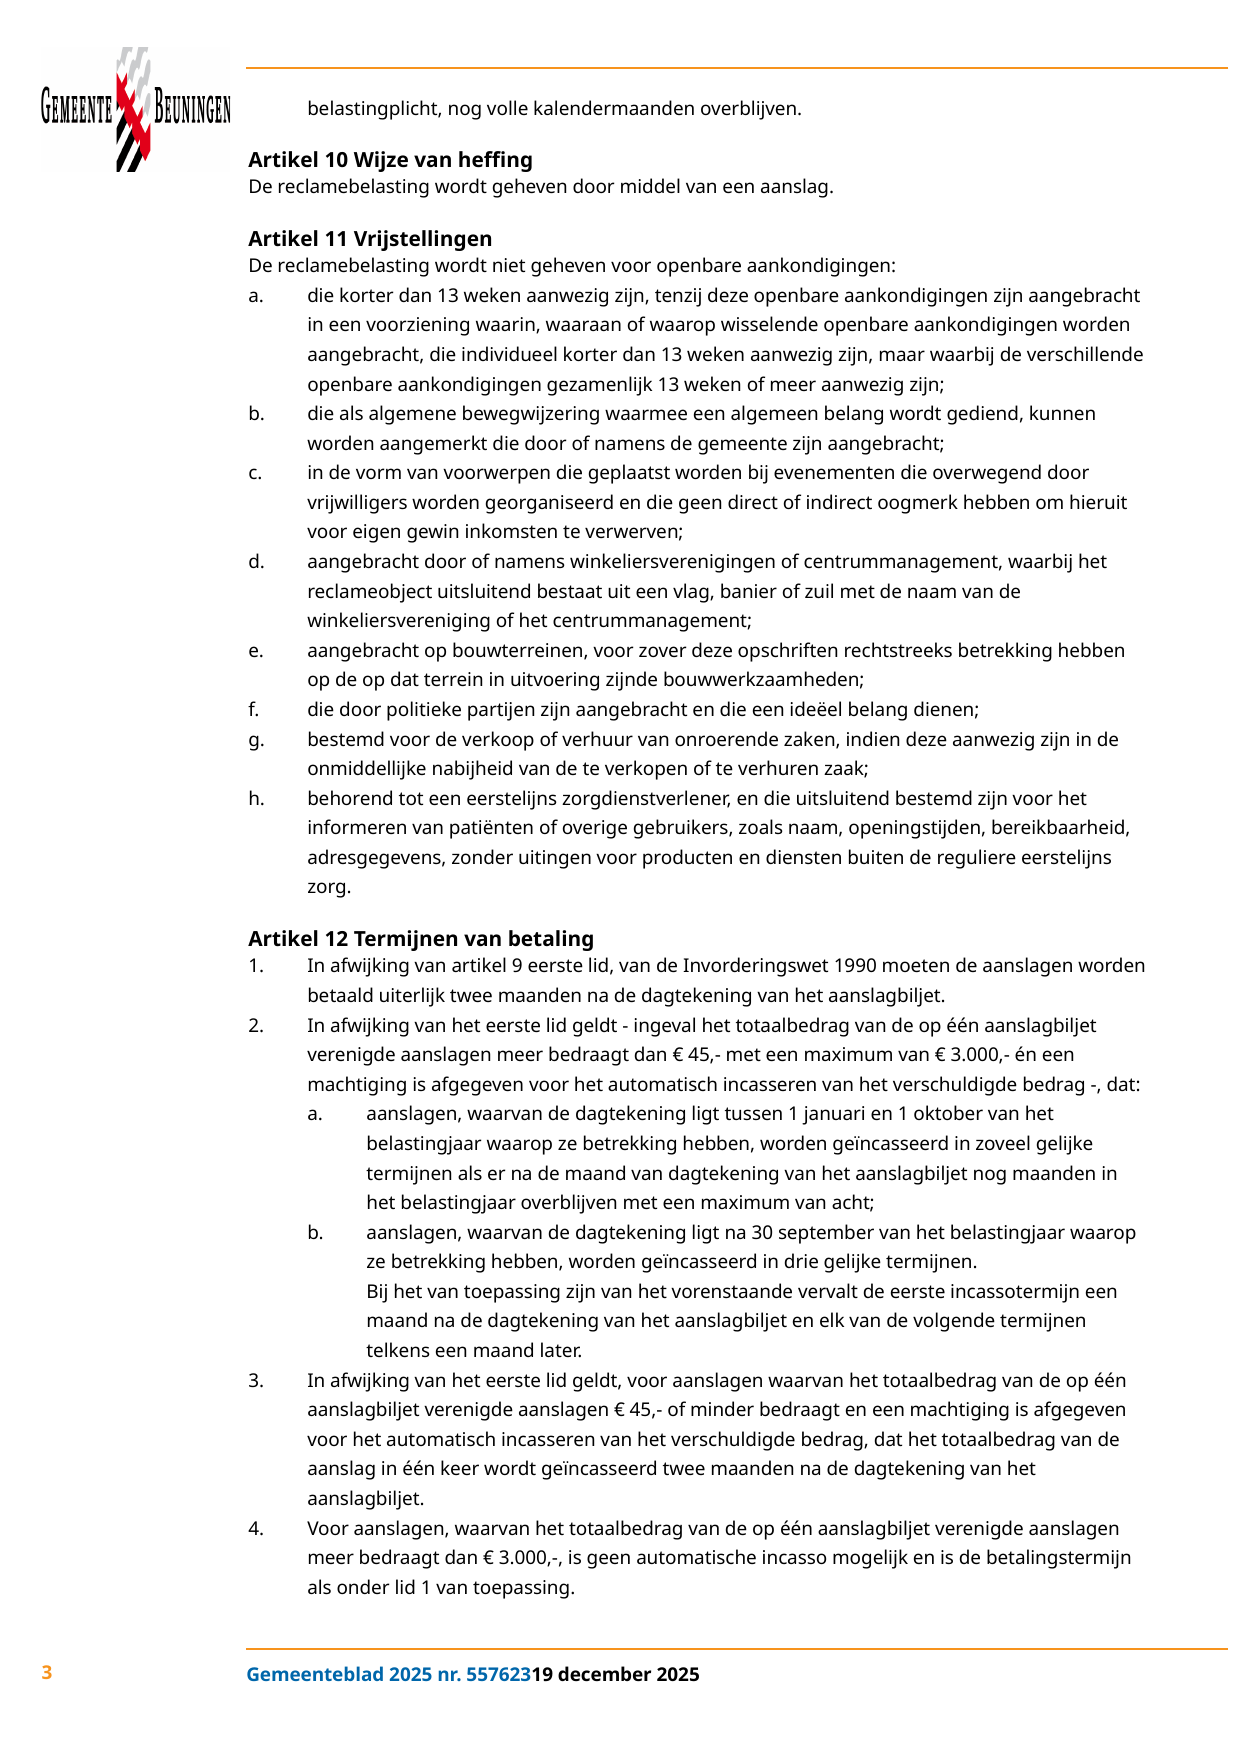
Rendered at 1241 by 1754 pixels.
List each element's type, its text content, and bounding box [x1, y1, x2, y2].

list In afwijking van het eerste lid geldt, voor aanslagen waarvan het totaalbedrag van de op één aanslagbiljet verenigde aanslagen € 45,- of minder bedraagt en een machtiging is afgegeven voor het automatisch incasseren van het verschuldigde bedrag, dat het totaalbedrag van de aanslag in één keer wordt geïncasseerd twee maanden na de dagtekening van het aanslagbiljet. [248, 1367, 1152, 1511]
list aanslagen, waarvan de dagtekening ligt na 30 september van het belastingjaar waarop ze betrekking hebben, worden geïncasseerd in drie gelijke termijnen. [307, 1219, 1152, 1274]
picture [41, 47, 231, 172]
list in de vorm van voorwerpen die geplaatst worden bij evenementen die overwegend door vrijwilligers worden georganiseerd en die geen direct of indirect oogmerk hebben om hieruit voor eigen gewin inkomsten te verwerven; [248, 459, 1152, 544]
list Voor aanslagen, waarvan het totaalbedrag van de op één aanslagbiljet verenigde aanslagen meer bedraagt dan € 3.000,-, is geen automatische incasso mogelijk en is de betalingstermijn als onder lid 1 van toepassing. [248, 1515, 1152, 1599]
list aangebracht door of namens winkeliersverenigingen of centrummanagement, waarbij het reclameobject uitsluitend bestaat uit een vlag, banier of zuil met de naam van de winkeliersvereniging of het centrummanagement; [248, 548, 1152, 633]
list belastingplicht, nog volle kalendermaanden overblijven. [248, 95, 1152, 121]
list In afwijking van artikel 9 eerste lid, van de Invorderingswet 1990 moeten de aanslagen worden betaald uiterlijk twee maanden na de dagtekening van het aanslagbiljet. [248, 953, 1152, 1008]
text De reclamebelasting wordt geheven door middel van een aanslag. [248, 174, 1152, 199]
list die korter dan 13 weken aanwezig zijn, tenzij deze openbare aankondigingen zijn aangebracht in een voorziening waarin, waaraan of waarop wisselende openbare aankondigingen worden aangebracht, die individueel korter dan 13 weken aanwezig zijn, maar waarbij de verschillende openbare aankondigingen gezamenlijk 13 weken of meer aanwezig zijn; [248, 282, 1152, 397]
list In afwijking van het eerste lid geldt - ingeval het totaalbedrag van de op één aanslagbiljet verenigde aanslagen meer bedraagt dan € 45,- met een maximum van € 3.000,- én een machtiging is afgegeven voor het automatisch incasseren van het verschuldigde bedrag -, dat: [248, 1012, 1152, 1097]
text Artikel 11 Vrijstellingen [248, 224, 1152, 252]
list Bij het van toepassing zijn van het vorenstaande vervalt de eerste incassotermijn een maand na de dagtekening van het aanslagbiljet en elk van de volgende termijnen telkens een maand later. [307, 1278, 1152, 1363]
text Artikel 12 Termijnen van betaling [248, 924, 1152, 953]
list aanslagen, waarvan de dagtekening ligt tussen 1 januari en 1 oktober van het belastingjaar waarop ze betrekking hebben, worden geïncasseerd in zoveel gelijke termijnen als er na de maand van dagtekening van het aanslagbiljet nog maanden in het belastingjaar overblijven met een maximum van acht; [307, 1101, 1152, 1215]
list aangebracht op bouwterreinen, voor zover deze opschriften rechtstreeks betrekking hebben op de op dat terrein in uitvoering zijnde bouwwerkzaamheden; [248, 637, 1152, 692]
list die als algemene bewegwijzering waarmee een algemeen belang wordt gediend, kunnen worden aangemerkt die door of namens de gemeente zijn aangebracht; [248, 400, 1152, 456]
text Artikel 10 Wijze van heffing [248, 145, 1152, 174]
text De reclamebelasting wordt niet geheven voor openbare aankondigingen: [248, 252, 1152, 278]
list die door politieke partijen zijn aangebracht en die een ideëel belang dienen; [248, 696, 1152, 722]
list behorend tot een eerstelijns zorgdienstverlener, en die uitsluitend bestemd zijn voor het informeren van patiënten of overige gebruikers, zoals naam, openingstijden, bereikbaarheid, adresgegevens, zonder uitingen voor producten en diensten buiten de reguliere eerstelijns zorg. [248, 785, 1152, 899]
list bestemd voor de verkoop of verhuur van onroerende zaken, indien deze aanwezig zijn in de onmiddellijke nabijheid van de te verkopen of te verhuren zaak; [248, 726, 1152, 781]
